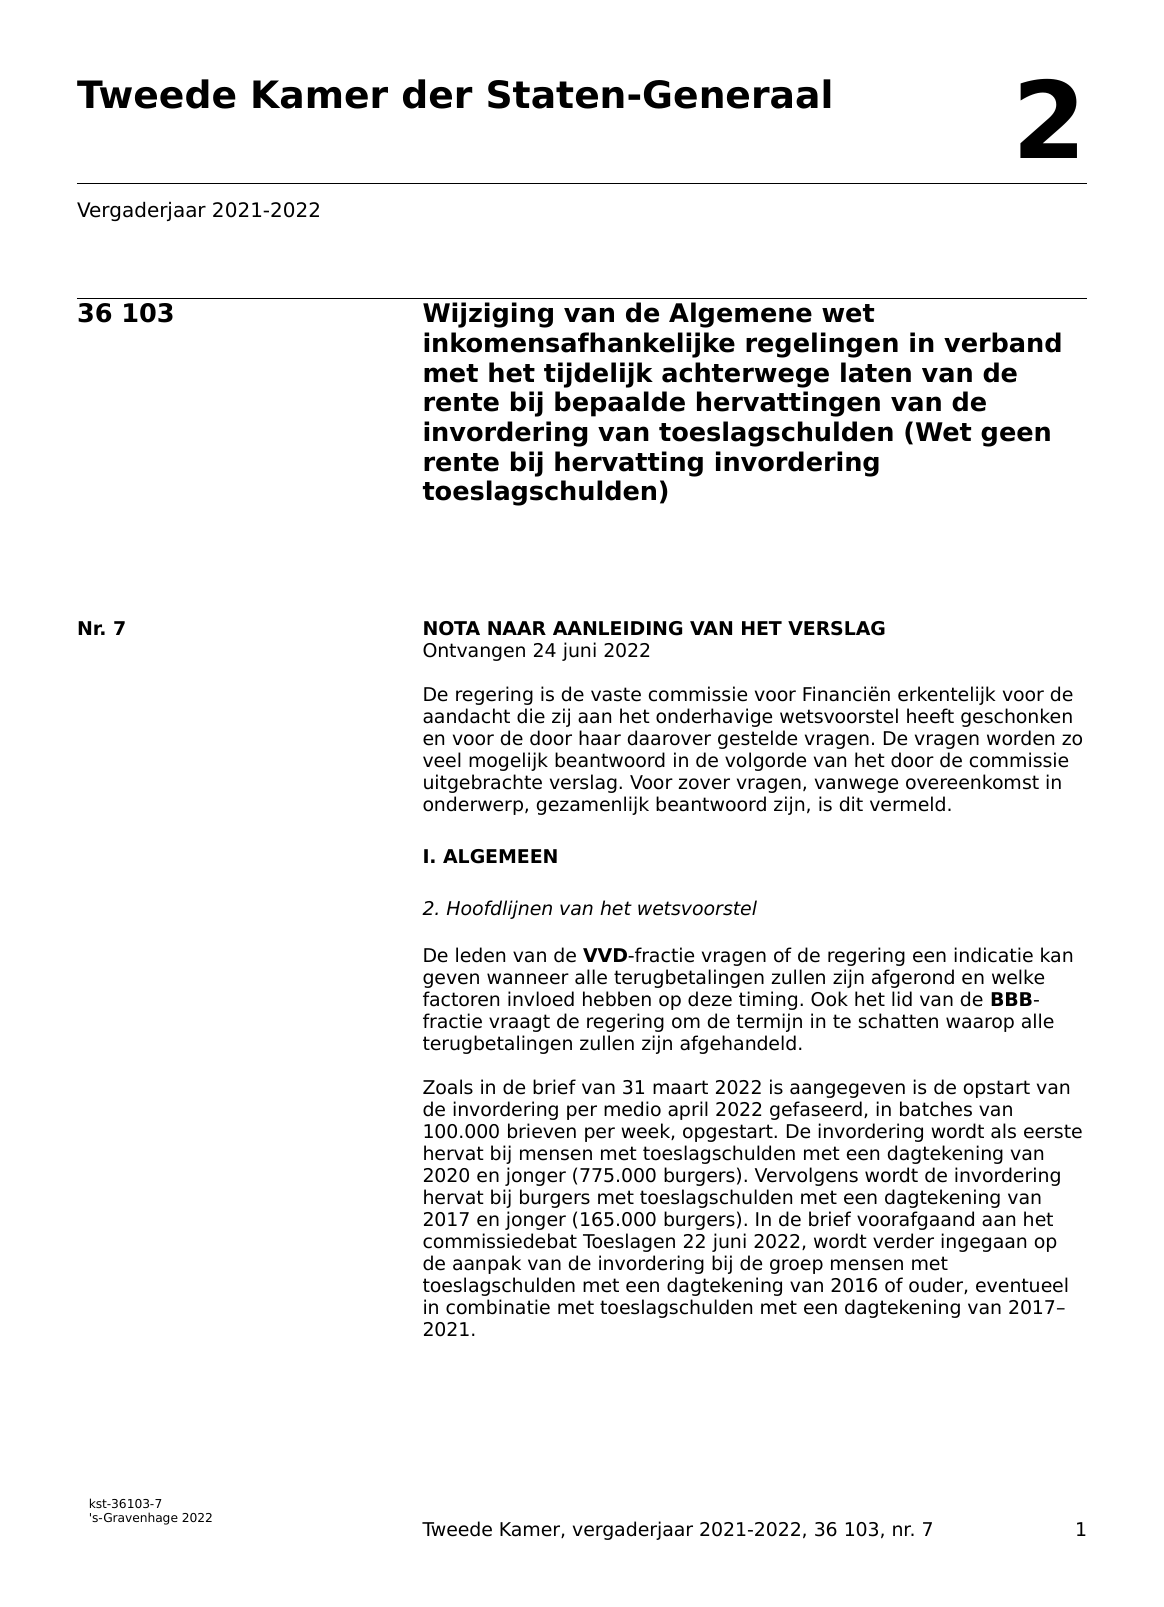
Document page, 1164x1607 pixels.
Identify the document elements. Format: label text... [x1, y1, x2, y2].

table_cell Vergaderjaar 2021-2022 [77, 184, 1087, 298]
subtitle 2. Hoofdlijnen van het wetsvoorstel [422, 898, 1087, 920]
text Ontvangen 24 juni 2022 [422, 640, 1087, 662]
table_header 2 [886, 59, 1087, 183]
text kst-36103-7 [88, 1497, 323, 1511]
text Zoals in de brief van 31 maart 2022 is aangegeven is de opstart van de invordering per medio april 2022 gefaseerd, in batches van 100.000 brieven per week, opgestart. De invordering wordt als eerste hervat bij mensen met toeslagschulden met een dagtekening van 2020 en jonger (775.000 burgers). Vervolgens wordt de invordering hervat bij burgers met toeslagschulden met een dagtekening van 2017 en jonger (165.000 burgers). In de brief voorafgaand aan het commissiedebat Toeslagen 22 juni 2022, wordt verder ingegaan op de aanpak van de invordering bij de groep mensen met toeslagschulden met een dagtekening van 2016 of ouder, eventueel in combinatie met toeslagschulden met een dagtekening van 2017–2021. [422, 1077, 1087, 1341]
table_header Tweede Kamer der Staten-Generaal [77, 59, 886, 183]
text 's-Gravenhage 2022 [88, 1511, 323, 1525]
text De regering is de vaste commissie voor Financiën erkentelijk voor de aandacht die zij aan het onderhavige wetsvoorstel heeft geschonken en voor de door haar daarover gestelde vragen. De vragen worden zo veel mogelijk beantwoord in de volgorde van het door de commissie uitgebrachte verslag. Voor zover vragen, vanwege overeenkomst in onderwerp, gezamenlijk beantwoord zijn, is dit vermeld. [422, 684, 1087, 816]
subtitle I. ALGEMEEN [422, 846, 1087, 868]
text De leden van de VVD-fractie vragen of de regering een indicatie kan geven wanneer alle terugbetalingen zullen zijn afgerond en welke factoren invloed hebben op deze timing. Ook het lid van de BBB-fractie vraagt de regering om de termijn in te schatten waarop alle terugbetalingen zullen zijn afgehandeld. [422, 945, 1087, 1055]
subtitle Nr. 7 NOTA NAAR AANLEIDING VAN HET VERSLAG [77, 618, 1087, 640]
subtitle 36 103 Wijziging van de Algemene wet inkomensafhankelijke regelingen in verband met het tijdelijk achterwege laten van de rente bij bepaalde hervattingen van de invordering van toeslagschulden (Wet geen rente bij hervatting invordering toeslagschulden) [77, 299, 1087, 507]
